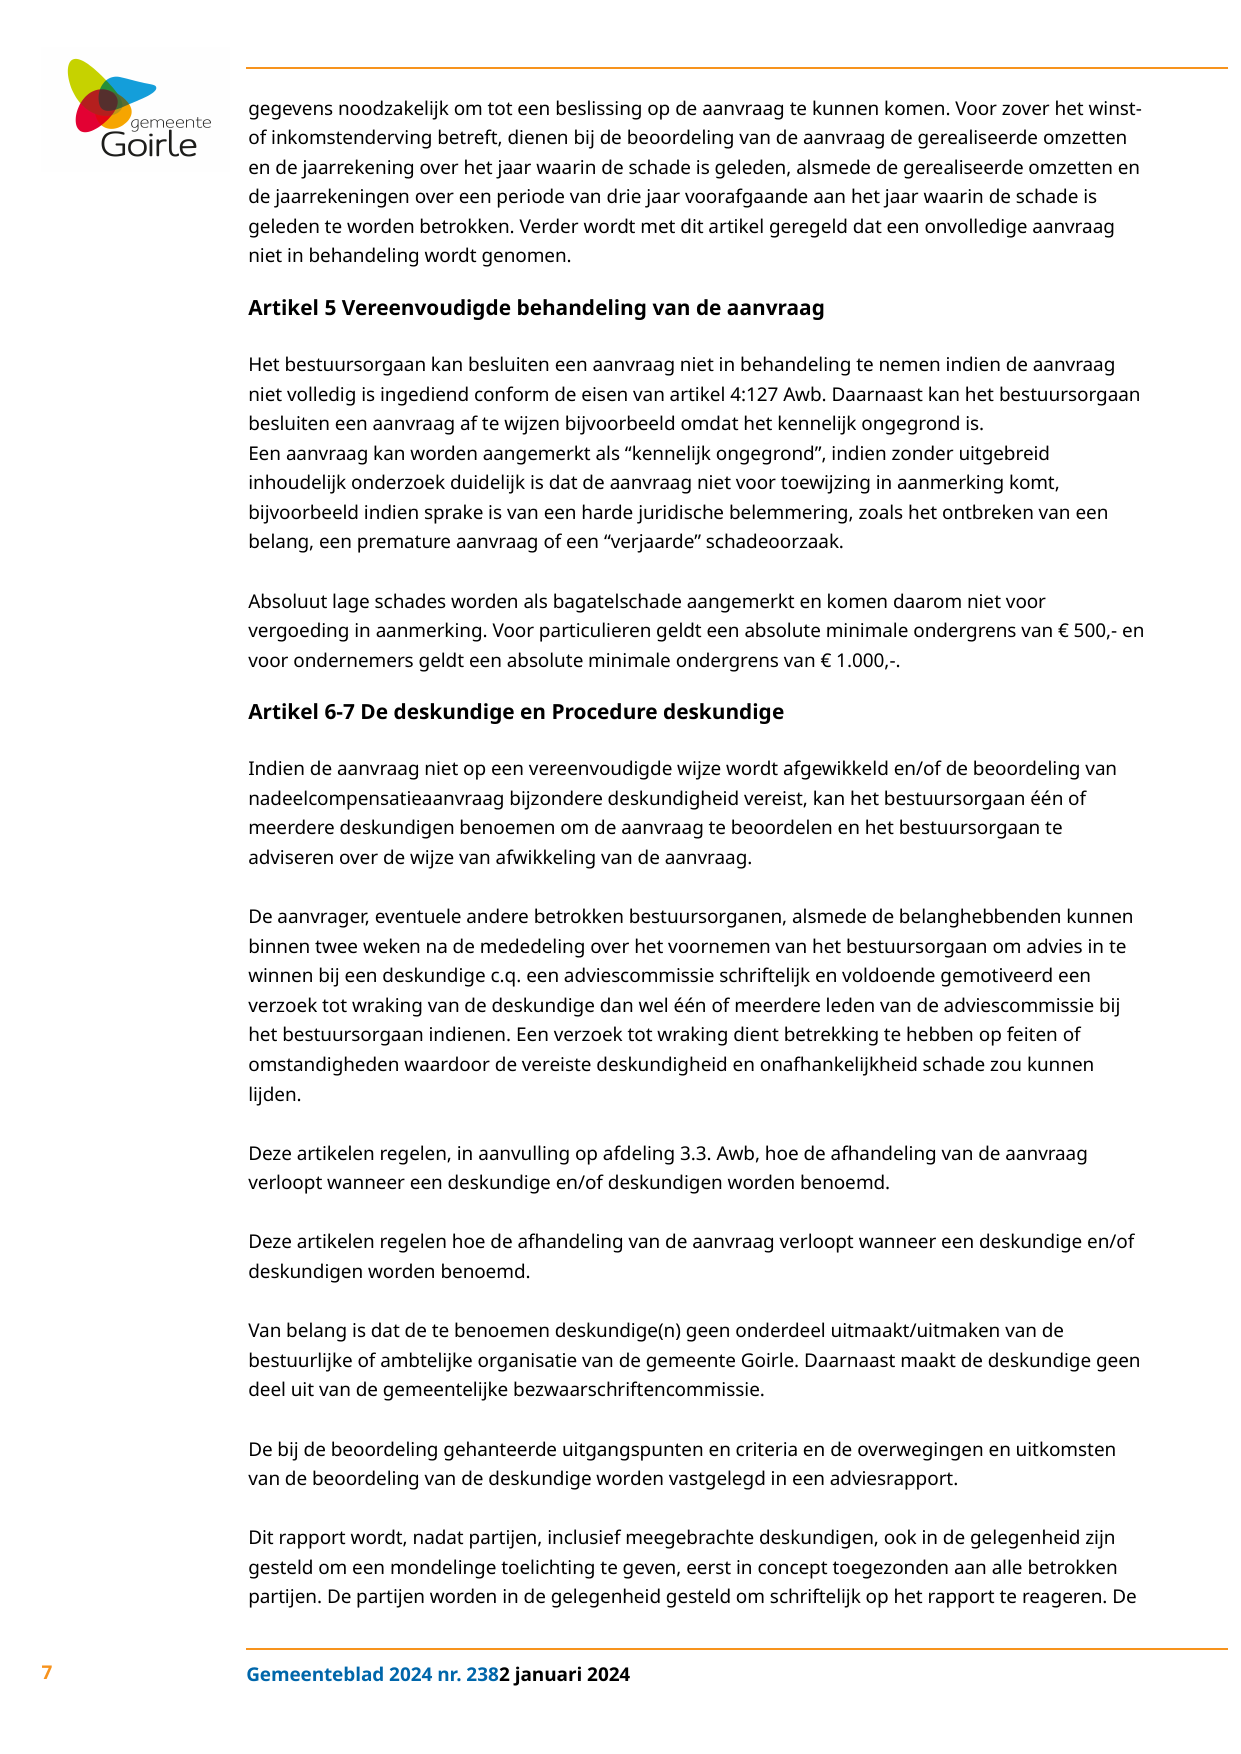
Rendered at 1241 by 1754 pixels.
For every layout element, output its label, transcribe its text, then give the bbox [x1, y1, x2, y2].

text Van belang is dat de te benoemen deskundige(n) geen onderdeel uitmaakt/uitmaken van de bestuurlijke of ambtelijke organisatie van de gemeente Goirle. Daarnaast maakt de deskundige geen deel uit van de gemeentelijke bezwaarschriftencommissie. [248, 1317, 1152, 1402]
text Deze artikelen regelen hoe de afhandeling van de aanvraag verloopt wanneer een deskundige en/of deskundigen worden benoemd. [248, 1229, 1152, 1284]
text Absoluut lage schades worden als bagatelschade aangemerkt en komen daarom niet voor vergoeding in aanmerking. Voor particulieren geldt een absolute minimale ondergrens van € 500,- en voor ondernemers geldt een absolute minimale ondergrens van € 1.000,-. [248, 588, 1152, 673]
text Een aanvraag kan worden aangemerkt als “kennelijk ongegrond”, indien zonder uitgebreid inhoudelijk onderzoek duidelijk is dat de aanvraag niet voor toewijzing in aanmerking komt, bijvoorbeeld indien sprake is van een harde juridische belemmering, zoals het ontbreken van een belang, een premature aanvraag of een “verjaarde” schadeoorzaak. [248, 440, 1152, 554]
text De bij de beoordeling gehanteerde uitgangspunten en criteria en de overwegingen en uitkomsten van de beoordeling van de deskundige worden vastgelegd in een adviesrapport. [248, 1436, 1152, 1491]
text Deze artikelen regelen, in aanvulling op afdeling 3.3. Awb, hoe de afhandeling van de aanvraag verloopt wanneer een deskundige en/of deskundigen worden benoemd. [248, 1140, 1152, 1195]
picture [41, 47, 231, 172]
text Artikel 5 Vereenvoudigde behandeling van de aanvraag [248, 293, 1152, 322]
text Dit rapport wordt, nadat partijen, inclusief meegebrachte deskundigen, ook in de gelegenheid zijn gesteld om een mondelinge toelichting te geven, eerst in concept toegezonden aan alle betrokken partijen. De partijen worden in de gelegenheid gesteld om schriftelijk op het rapport te reageren. De [248, 1524, 1152, 1609]
text Het bestuursorgaan kan besluiten een aanvraag niet in behandeling te nemen indien de aanvraag niet volledig is ingediend conform de eisen van artikel 4:127 Awb. Daarnaast kan het bestuursorgaan besluiten een aanvraag af te wijzen bijvoorbeeld omdat het kennelijk ongegrond is. [248, 351, 1152, 436]
text Artikel 6-7 De deskundige en Procedure deskundige [248, 697, 1152, 726]
text De aanvrager, eventuele andere betrokken bestuursorganen, alsmede de belanghebbenden kunnen binnen twee weken na de mededeling over het voornemen van het bestuursorgaan om advies in te winnen bij een deskundige c.q. een adviescommissie schriftelijk en voldoende gemotiveerd een verzoek tot wraking van de deskundige dan wel één of meerdere leden van de adviescommissie bij het bestuursorgaan indienen. Een verzoek tot wraking dient betrekking te hebben op feiten of omstandigheden waardoor de vereiste deskundigheid en onafhankelijkheid schade zou kunnen lijden. [248, 903, 1152, 1107]
text gegevens noodzakelijk om tot een beslissing op de aanvraag te kunnen komen. Voor zover het winst- of inkomstenderving betreft, dienen bij de beoordeling van de aanvraag de gerealiseerde omzetten en de jaarrekening over het jaar waarin de schade is geleden, alsmede de gerealiseerde omzetten en de jaarrekeningen over een periode van drie jaar voorafgaande aan het jaar waarin de schade is geleden te worden betrokken. Verder wordt met dit artikel geregeld dat een onvolledige aanvraag niet in behandeling wordt genomen. [248, 95, 1152, 268]
text Indien de aanvraag niet op een vereenvoudigde wijze wordt afgewikkeld en/of de beoordeling van nadeelcompensatieaanvraag bijzondere deskundigheid vereist, kan het bestuursorgaan één of meerdere deskundigen benoemen om de aanvraag te beoordelen en het bestuursorgaan te adviseren over de wijze van afwikkeling van de aanvraag. [248, 755, 1152, 870]
